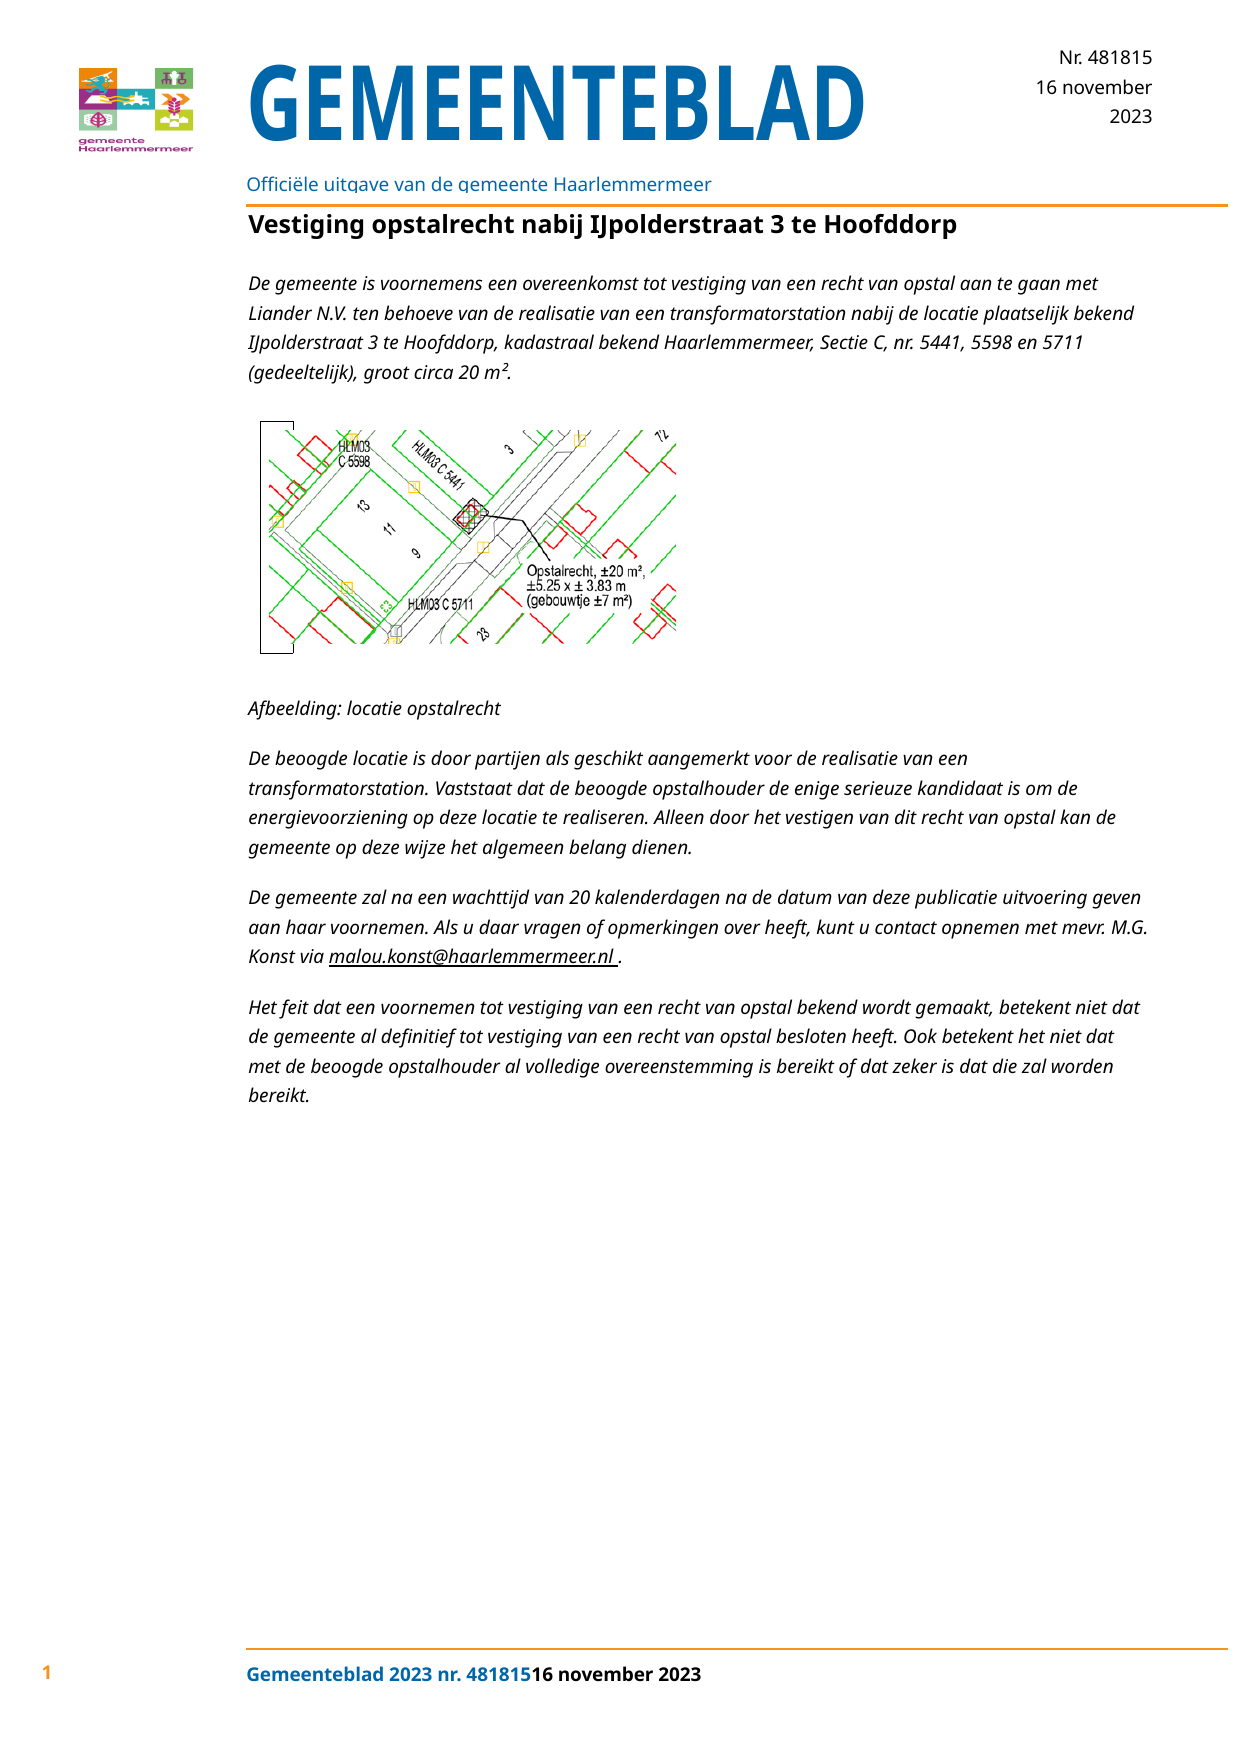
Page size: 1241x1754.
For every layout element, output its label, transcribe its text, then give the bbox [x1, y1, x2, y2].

text De beoogde locatie is door partijen als geschikt aangemerkt voor de realisatie van een transformatorstation. Vaststaat dat de beoogde opstalhouder de enige serieuze kandidaat is om de energievoorziening op deze locatie te realiseren. Alleen door het vestigen van dit recht van opstal kan de gemeente op deze wijze het algemeen belang dienen. [248, 745, 1152, 859]
text Afbeelding: locatie opstalrecht [248, 695, 1152, 720]
picture [41, 47, 231, 172]
text De gemeente zal na een wachttijd van 20 kalenderdagen na de datum van deze publicatie uitvoering geven aan haar voornemen. Als u daar vragen of opmerkingen over heeft, kunt u contact opnemen met mevr. M.G. Konst via malou.konst@haarlemmermeer.nl . [248, 884, 1152, 969]
text De gemeente is voornemens een overeenkomst tot vestiging van een recht van opstal aan te gaan met Liander N.V. ten behoeve van de realisatie van een transformatorstation nabij de locatie plaatselijk bekend IJpolderstraat 3 te Hoofddorp, kadastraal bekend Haarlemmermeer, Sectie C, nr. 5441, 5598 en 5711 (gedeeltelijk), groot circa 20 m². [248, 270, 1152, 385]
text Vestiging opstalrecht nabij IJpolderstraat 3 te Hoofddorp [248, 207, 1152, 241]
picture [268, 430, 677, 644]
text Het feit dat een voornemen tot vestiging van een recht van opstal bekend wordt gemaakt, betekent niet dat de gemeente al definitief tot vestiging van een recht van opstal besloten heeft. Ook betekent het niet dat met de beoogde opstalhouder al volledige overeenstemming is bereikt of dat zeker is dat die zal worden bereikt. [248, 994, 1152, 1108]
